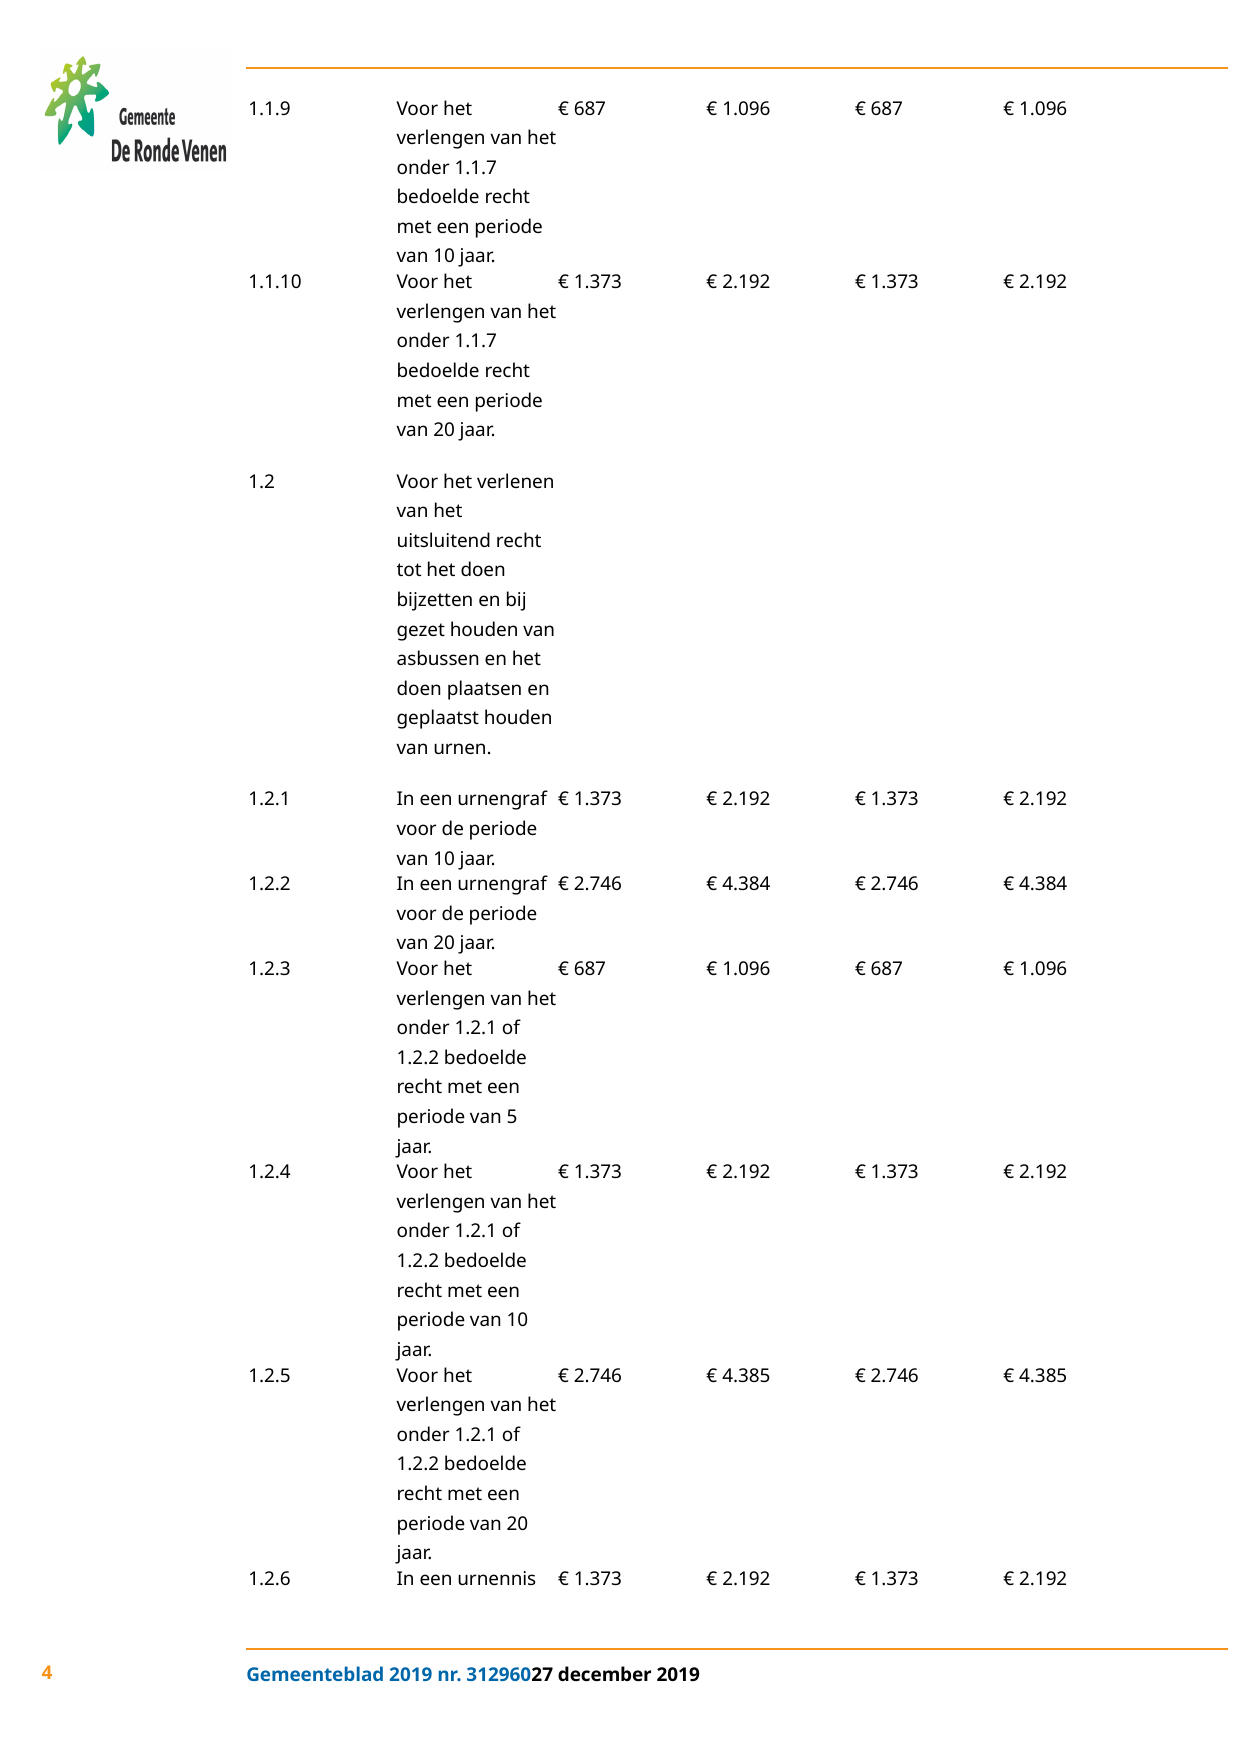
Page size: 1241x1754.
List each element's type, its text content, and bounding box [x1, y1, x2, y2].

table_cell € 687 [855, 95, 1003, 268]
table_cell € 1.096 [706, 955, 855, 1158]
table_cell [248, 442, 396, 468]
table_cell € 687 [855, 955, 1003, 1158]
table_cell € 1.373 [558, 1159, 706, 1362]
table_cell € 2.192 [706, 1565, 855, 1591]
table_cell € 2.192 [1003, 1565, 1152, 1591]
table_cell 1.2.3 [248, 955, 396, 1158]
table_cell € 2.746 [855, 1362, 1003, 1565]
table_cell € 1.373 [855, 786, 1003, 870]
table_cell € 687 [558, 955, 706, 1158]
table_cell 1.1.9 [248, 95, 396, 268]
table_cell € 1.373 [558, 786, 706, 870]
table_cell In een urnengraf voor de periode van 20 jaar. [396, 870, 558, 955]
table_cell € 4.385 [706, 1362, 855, 1565]
table_cell 1.2 [248, 468, 396, 760]
table_cell [855, 468, 1003, 760]
table_cell € 4.385 [1003, 1362, 1152, 1565]
table_cell € 1.373 [558, 269, 706, 442]
table_cell € 1.373 [855, 269, 1003, 442]
table_cell € 687 [558, 95, 706, 268]
table_cell [248, 760, 396, 786]
table_cell € 4.384 [706, 870, 855, 955]
table_cell 1.2.1 [248, 786, 396, 870]
table_cell 1.2.2 [248, 870, 396, 955]
table_cell € 1.096 [1003, 955, 1152, 1158]
table_cell Voor het verlengen van het onder 1.1.7 bedoelde recht met een periode van 10 jaar. [396, 95, 558, 268]
table_cell 1.2.6 [248, 1565, 396, 1591]
table_cell In een urnennis [396, 1565, 558, 1591]
table_cell [706, 468, 855, 760]
table_cell In een urnengraf voor de periode van 10 jaar. [396, 786, 558, 870]
table_cell 1.2.4 [248, 1159, 396, 1362]
table_cell [1003, 442, 1152, 468]
table_cell 1.1.10 [248, 269, 396, 442]
table_cell € 4.384 [1003, 870, 1152, 955]
table_cell [396, 442, 558, 468]
table_cell [706, 760, 855, 786]
table_cell Voor het verlenen van het uitsluitend recht tot het doen bijzetten en bij gezet houden van asbussen en het doen plaatsen en geplaatst houden van urnen. [396, 468, 558, 760]
table_cell Voor het verlengen van het onder 1.1.7 bedoelde recht met een periode van 20 jaar. [396, 269, 558, 442]
table_cell [558, 442, 706, 468]
table_cell € 2.746 [855, 870, 1003, 955]
picture [41, 47, 231, 172]
table_cell € 1.096 [1003, 95, 1152, 268]
table_cell [1003, 468, 1152, 760]
table_cell € 1.373 [558, 1565, 706, 1591]
table_cell € 2.192 [1003, 269, 1152, 442]
table_cell [855, 442, 1003, 468]
table_cell [396, 760, 558, 786]
table_cell € 1.373 [855, 1159, 1003, 1362]
table_cell € 1.096 [706, 95, 855, 268]
table_cell [855, 760, 1003, 786]
table_cell € 2.192 [706, 1159, 855, 1362]
table_cell € 1.373 [855, 1565, 1003, 1591]
table_cell € 2.746 [558, 1362, 706, 1565]
table_cell € 2.192 [1003, 786, 1152, 870]
table_cell € 2.192 [1003, 1159, 1152, 1362]
table_cell € 2.746 [558, 870, 706, 955]
table_cell € 2.192 [706, 786, 855, 870]
table_cell Voor het verlengen van het onder 1.2.1 of 1.2.2 bedoelde recht met een periode van 10 jaar. [396, 1159, 558, 1362]
table_cell Voor het verlengen van het onder 1.2.1 of 1.2.2 bedoelde recht met een periode van 20 jaar. [396, 1362, 558, 1565]
table_cell [558, 760, 706, 786]
table_cell [1003, 760, 1152, 786]
table_cell [706, 442, 855, 468]
table_cell 1.2.5 [248, 1362, 396, 1565]
table_cell € 2.192 [706, 269, 855, 442]
table_cell Voor het verlengen van het onder 1.2.1 of 1.2.2 bedoelde recht met een periode van 5 jaar. [396, 955, 558, 1158]
table_cell [558, 468, 706, 760]
